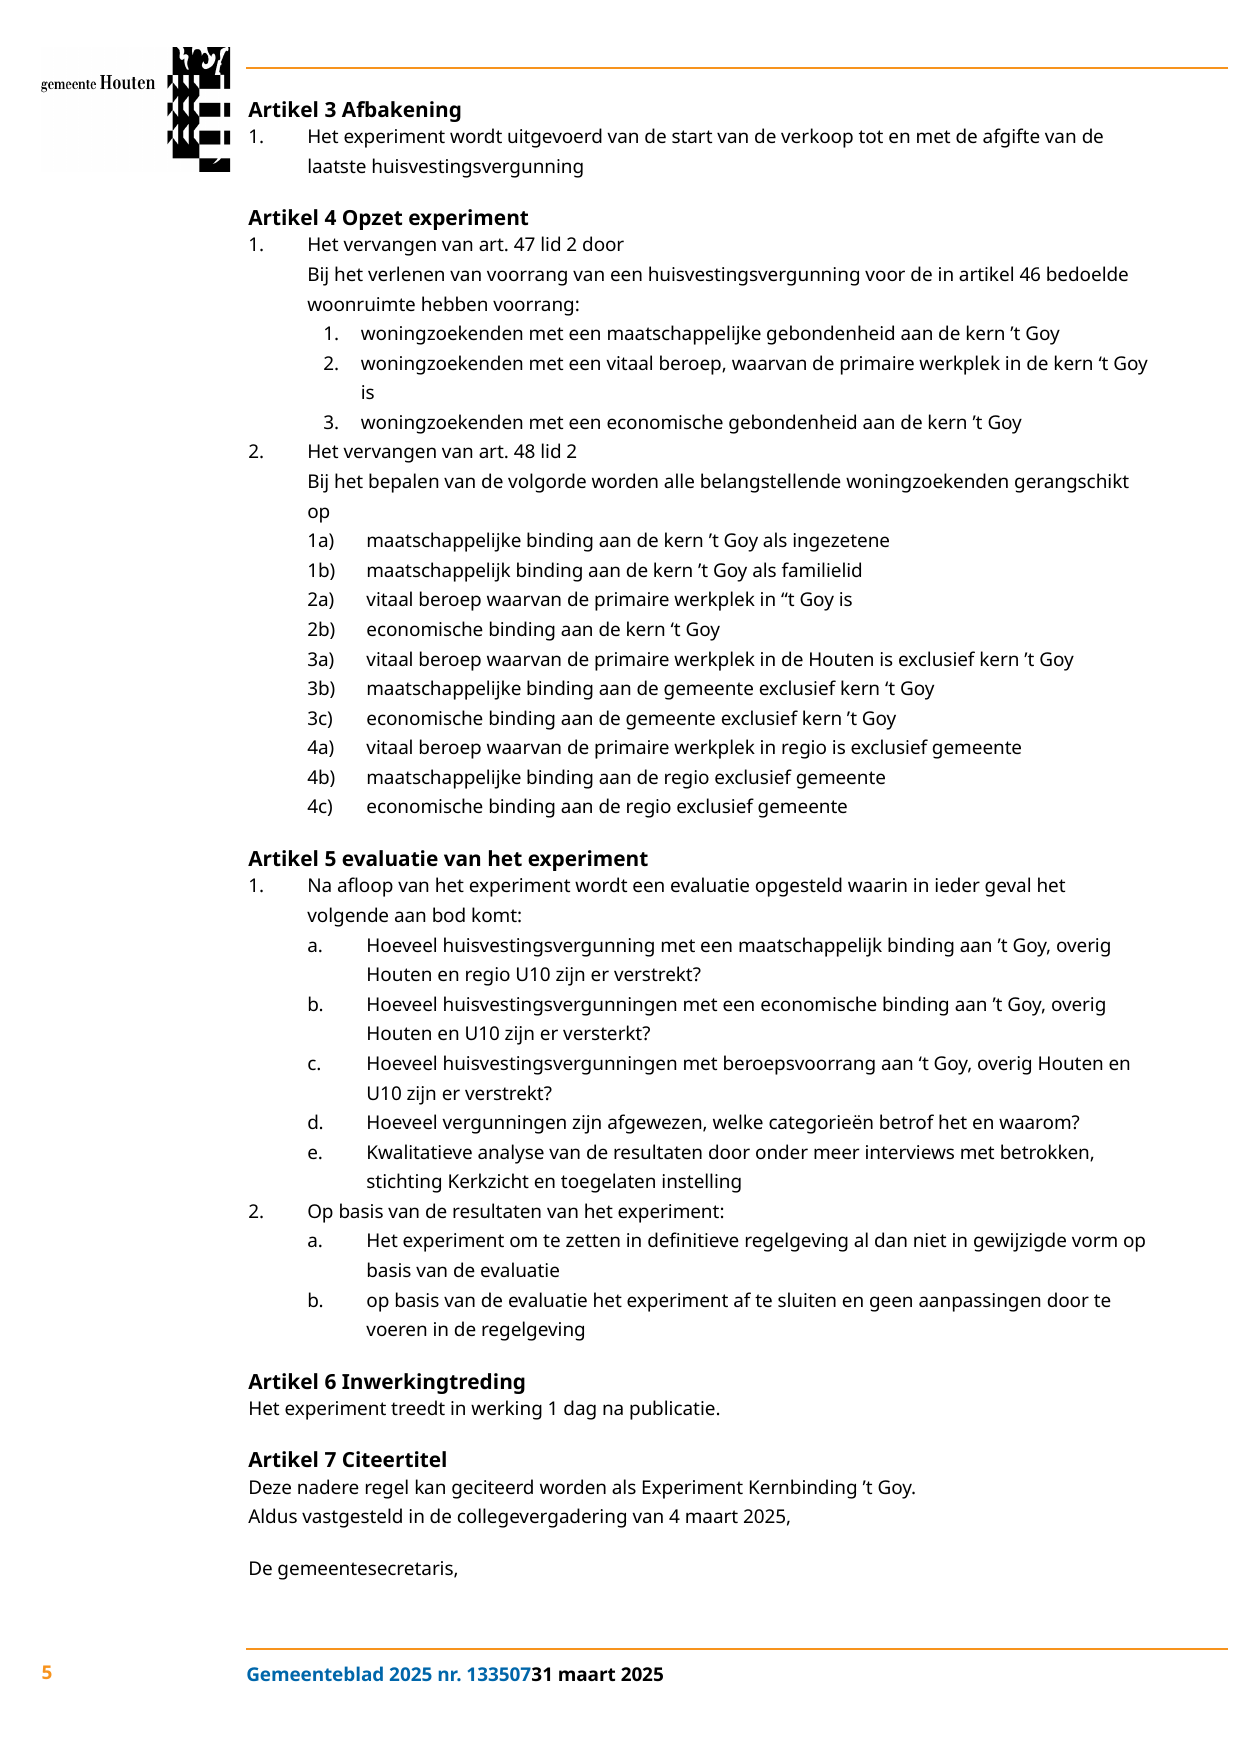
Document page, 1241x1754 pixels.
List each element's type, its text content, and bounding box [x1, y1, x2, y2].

list woningzoekenden met een vitaal beroep, waarvan de primaire werkplek in de kern ‘t Goy is [323, 350, 1152, 405]
text Aldus vastgesteld in de collegevergadering van 4 maart 2025, [248, 1504, 1152, 1529]
text Deze nadere regel kan geciteerd worden als Experiment Kernbinding ’t Goy. [248, 1474, 1152, 1500]
text Artikel 4 Opzet experiment [248, 203, 1152, 232]
list woningzoekenden met een economische gebondenheid aan de kern ’t Goy [323, 409, 1152, 435]
list vitaal beroep waarvan de primaire werkplek in regio is exclusief gemeente [307, 734, 1152, 760]
text Artikel 6 Inwerkingtreding [248, 1367, 1152, 1395]
text Het experiment treedt in werking 1 dag na publicatie. [248, 1395, 1152, 1421]
list Kwalitatieve analyse van de resultaten door onder meer interviews met betrokken, stichting Kerkzicht en toegelaten instelling [307, 1139, 1152, 1194]
list Bij het bepalen van de volgorde worden alle belangstellende woningzoekenden gerangschikt op [248, 468, 1152, 524]
text Artikel 5 evaluatie van het experiment [248, 844, 1152, 873]
text Artikel 7 Citeertitel [248, 1446, 1152, 1474]
list economische binding aan de regio exclusief gemeente [307, 794, 1152, 819]
list Het experiment om te zetten in definitieve regelgeving al dan niet in gewijzigde vorm op basis van de evaluatie [307, 1228, 1152, 1283]
list Hoeveel huisvestingsvergunningen met beroepsvoorrang aan ‘t Goy, overig Houten en U10 zijn er verstrekt? [307, 1050, 1152, 1105]
list Het vervangen van art. 47 lid 2 door [248, 232, 1152, 257]
list Het experiment wordt uitgevoerd van de start van de verkoop tot en met de afgifte van de laatste huisvestingsvergunning [248, 123, 1152, 178]
list Het vervangen van art. 48 lid 2 [248, 439, 1152, 464]
list Op basis van de resultaten van het experiment: [248, 1198, 1152, 1224]
list economische binding aan de kern ‘t Goy [307, 616, 1152, 642]
list op basis van de evaluatie het experiment af te sluiten en geen aanpassingen door te voeren in de regelgeving [307, 1287, 1152, 1342]
list Bij het verlenen van voorrang van een huisvestingsvergunning voor de in artikel 46 bedoelde woonruimte hebben voorrang: [248, 261, 1152, 317]
list maatschappelijke binding aan de regio exclusief gemeente [307, 764, 1152, 790]
list Na afloop van het experiment wordt een evaluatie opgesteld waarin in ieder geval het volgende aan bod komt: [248, 873, 1152, 928]
list Hoeveel huisvestingsvergunningen met een economische binding aan ’t Goy, overig Houten en U10 zijn er versterkt? [307, 991, 1152, 1046]
text Artikel 3 Afbakening [248, 95, 1152, 123]
text De gemeentesecretaris, [248, 1555, 1152, 1581]
list maatschappelijke binding aan de gemeente exclusief kern ‘t Goy [307, 675, 1152, 701]
list vitaal beroep waarvan de primaire werkplek in de Houten is exclusief kern ’t Goy [307, 646, 1152, 672]
list vitaal beroep waarvan de primaire werkplek in “t Goy is [307, 587, 1152, 612]
picture [41, 47, 231, 172]
list Hoeveel huisvestingsvergunning met een maatschappelijk binding aan ’t Goy, overig Houten en regio U10 zijn er verstrekt? [307, 932, 1152, 987]
list maatschappelijk binding aan de kern ’t Goy als familielid [307, 557, 1152, 583]
list maatschappelijke binding aan de kern ’t Goy als ingezetene [307, 527, 1152, 553]
list Hoeveel vergunningen zijn afgewezen, welke categorieën betrof het en waarom? [307, 1109, 1152, 1135]
list woningzoekenden met een maatschappelijke gebondenheid aan de kern ’t Goy [323, 320, 1152, 346]
list economische binding aan de gemeente exclusief kern ’t Goy [307, 705, 1152, 731]
